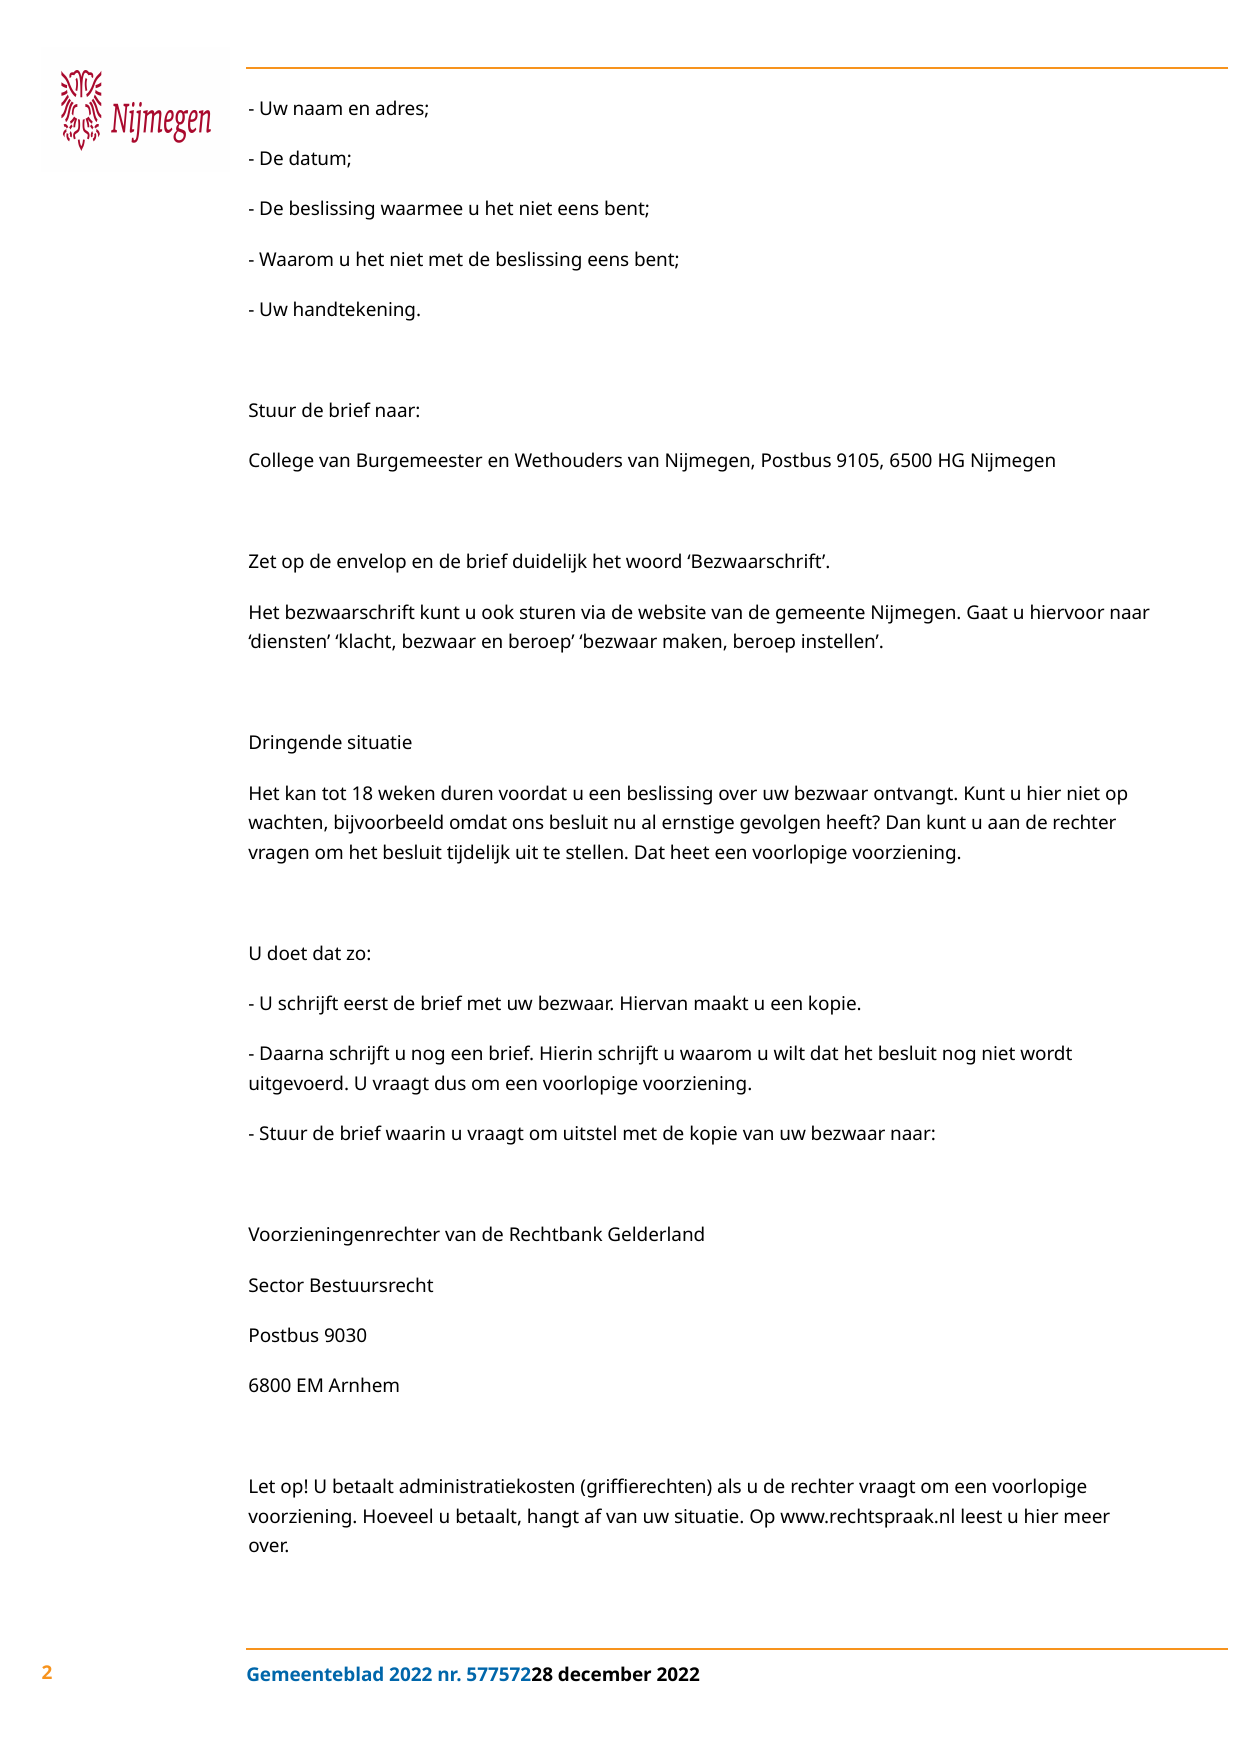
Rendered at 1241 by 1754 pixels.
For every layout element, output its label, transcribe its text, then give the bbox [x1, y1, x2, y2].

text - Waarom u het niet met de beslissing eens bent; [248, 246, 1152, 272]
text Zet op de envelop en de brief duidelijk het woord ‘Bezwaarschrift’. [248, 548, 1152, 574]
text - Daarna schrijft u nog een brief. Hierin schrijft u waarom u wilt dat het besluit nog niet wordt uitgevoerd. U vraagt dus om een voorlopige voorziening. [248, 1041, 1152, 1096]
picture [41, 47, 231, 172]
text - Stuur de brief waarin u vraagt om uitstel met de kopie van uw bezwaar naar: [248, 1121, 1152, 1146]
text Stuur de brief naar: [248, 397, 1152, 423]
text Sector Bestuursrecht [248, 1272, 1152, 1298]
text U doet dat zo: [248, 940, 1152, 966]
text College van Burgemeester en Wethouders van Nijmegen, Postbus 9105, 6500 HG Nijmegen [248, 448, 1152, 473]
text Het kan tot 18 weken duren voordat u een beslissing over uw bezwaar ontvangt. Kunt u hier niet op wachten, bijvoorbeeld omdat ons besluit nu al ernstige gevolgen heeft? Dan kunt u aan de rechter vragen om het besluit tijdelijk uit te stellen. Dat heet een voorlopige voorziening. [248, 780, 1152, 865]
text 6800 EM Arnhem [248, 1373, 1152, 1398]
text Postbus 9030 [248, 1322, 1152, 1348]
text Let op! U betaalt administratiekosten (griffierechten) als u de rechter vraagt om een voorlopige voorziening. Hoeveel u betaalt, hangt af van uw situatie. Op www.rechtspraak.nl leest u hier meer over. [248, 1473, 1152, 1558]
text - U schrijft eerst de brief met uw bezwaar. Hiervan maakt u een kopie. [248, 990, 1152, 1016]
text - De datum; [248, 145, 1152, 171]
text - De beslissing waarmee u het niet eens bent; [248, 196, 1152, 221]
text Het bezwaarschrift kunt u ook sturen via de website van de gemeente Nijmegen. Gaat u hiervoor naar ‘diensten’ ‘klacht, bezwaar en beroep’ ‘bezwaar maken, beroep instellen’. [248, 599, 1152, 654]
text Voorzieningenrechter van de Rechtbank Gelderland [248, 1221, 1152, 1247]
text - Uw naam en adres; [248, 95, 1152, 121]
text - Uw handtekening. [248, 296, 1152, 322]
text Dringende situatie [248, 729, 1152, 755]
